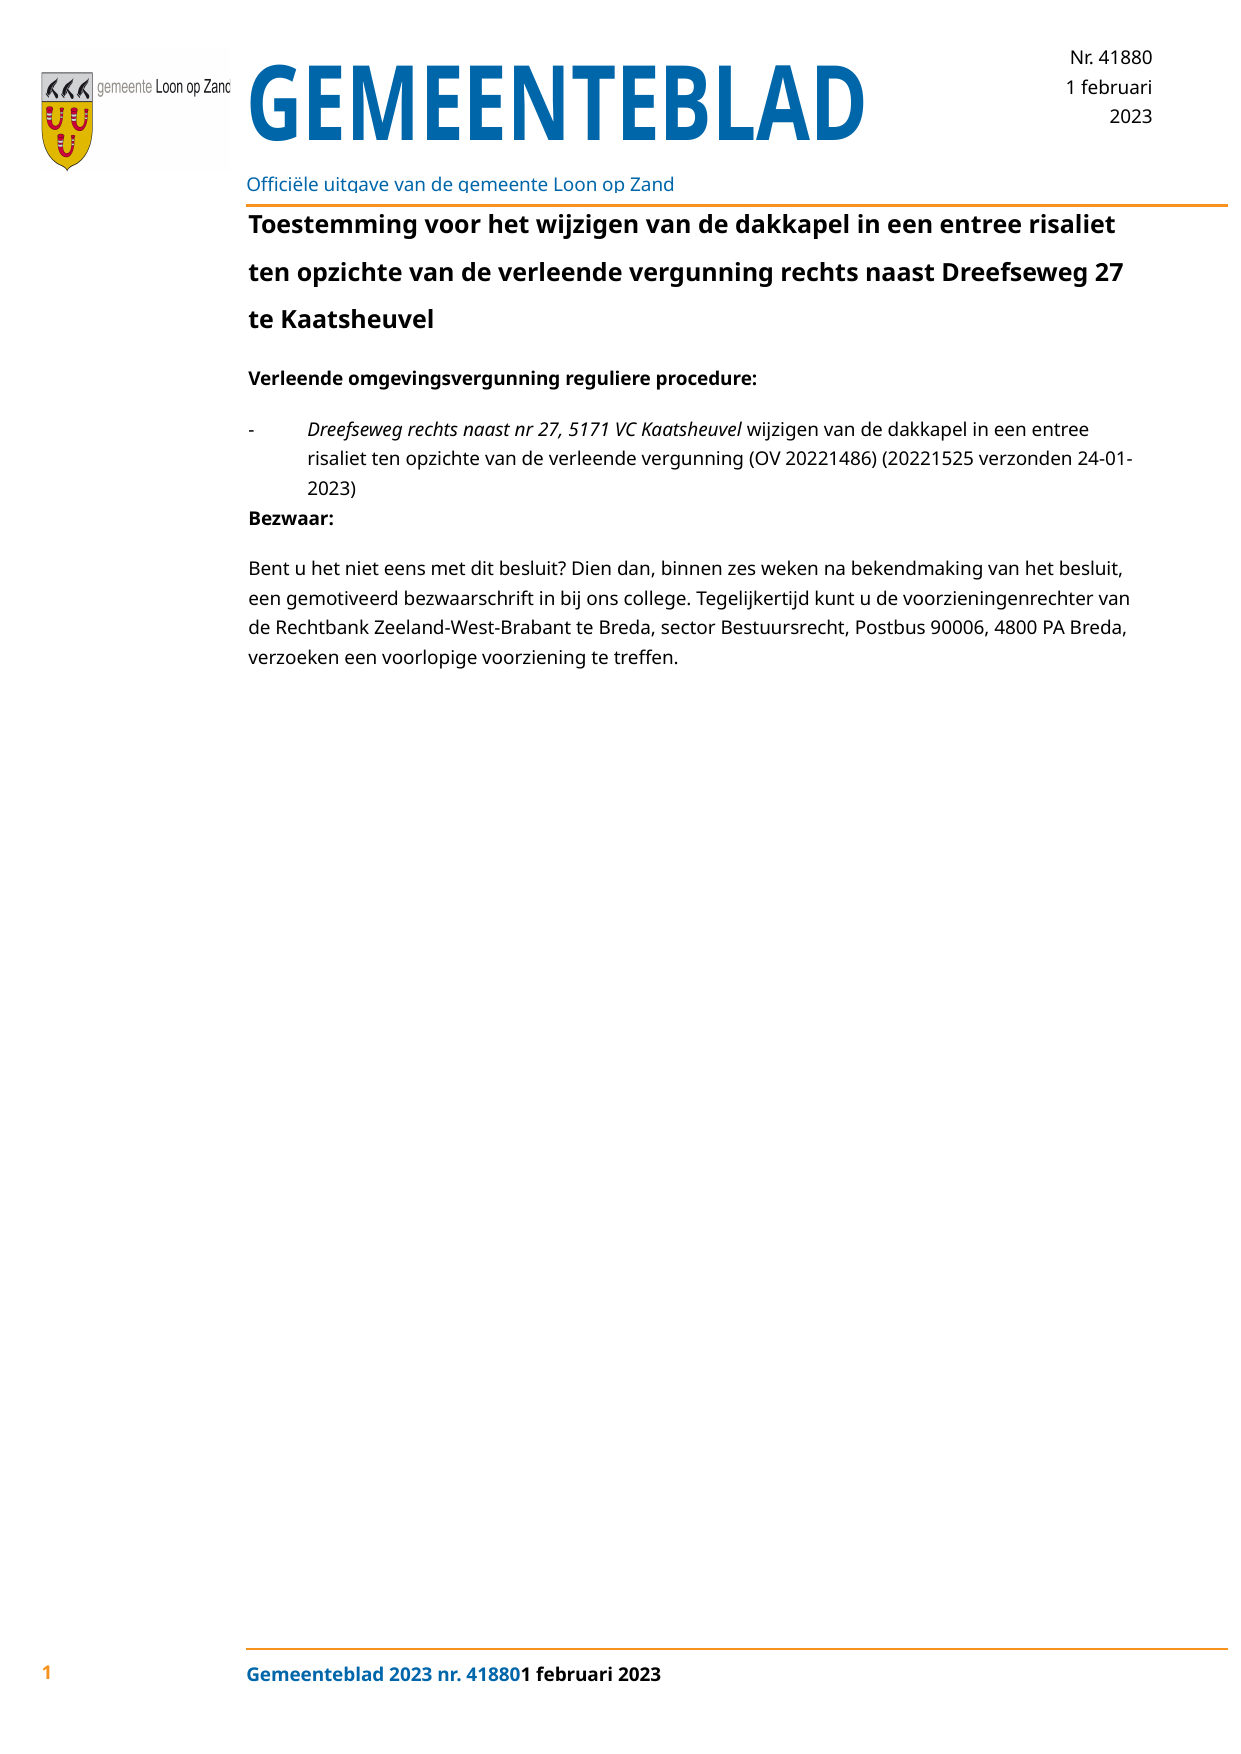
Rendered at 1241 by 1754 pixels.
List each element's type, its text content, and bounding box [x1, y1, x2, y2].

text Bent u het niet eens met dit besluit? Dien dan, binnen zes weken na bekendmaking van het besluit, een gemotiveerd bezwaarschrift in bij ons college. Tegelijkertijd kunt u de voorzieningenrechter van de Rechtbank Zeeland-West-Brabant te Breda, sector Bestuursrecht, Postbus 90006, 4800 PA Breda, verzoeken een voorlopige voorziening te treffen. [248, 555, 1152, 669]
text Toestemming voor het wijzigen van de dakkapel in een entree risaliet ten opzichte van de verleende vergunning rechts naast Dreefseweg 27 te Kaatsheuvel [248, 207, 1152, 336]
list Dreefseweg rechts naast nr 27, 5171 VC Kaatsheuvel wijzigen van de dakkapel in een entree risaliet ten opzichte van de verleende vergunning (OV 20221486) (20221525 verzonden 24-01-2023) [248, 416, 1152, 501]
picture [41, 47, 231, 172]
text Bezwaar: [248, 505, 1152, 530]
text Verleende omgevingsvergunning reguliere procedure: [248, 366, 1152, 391]
